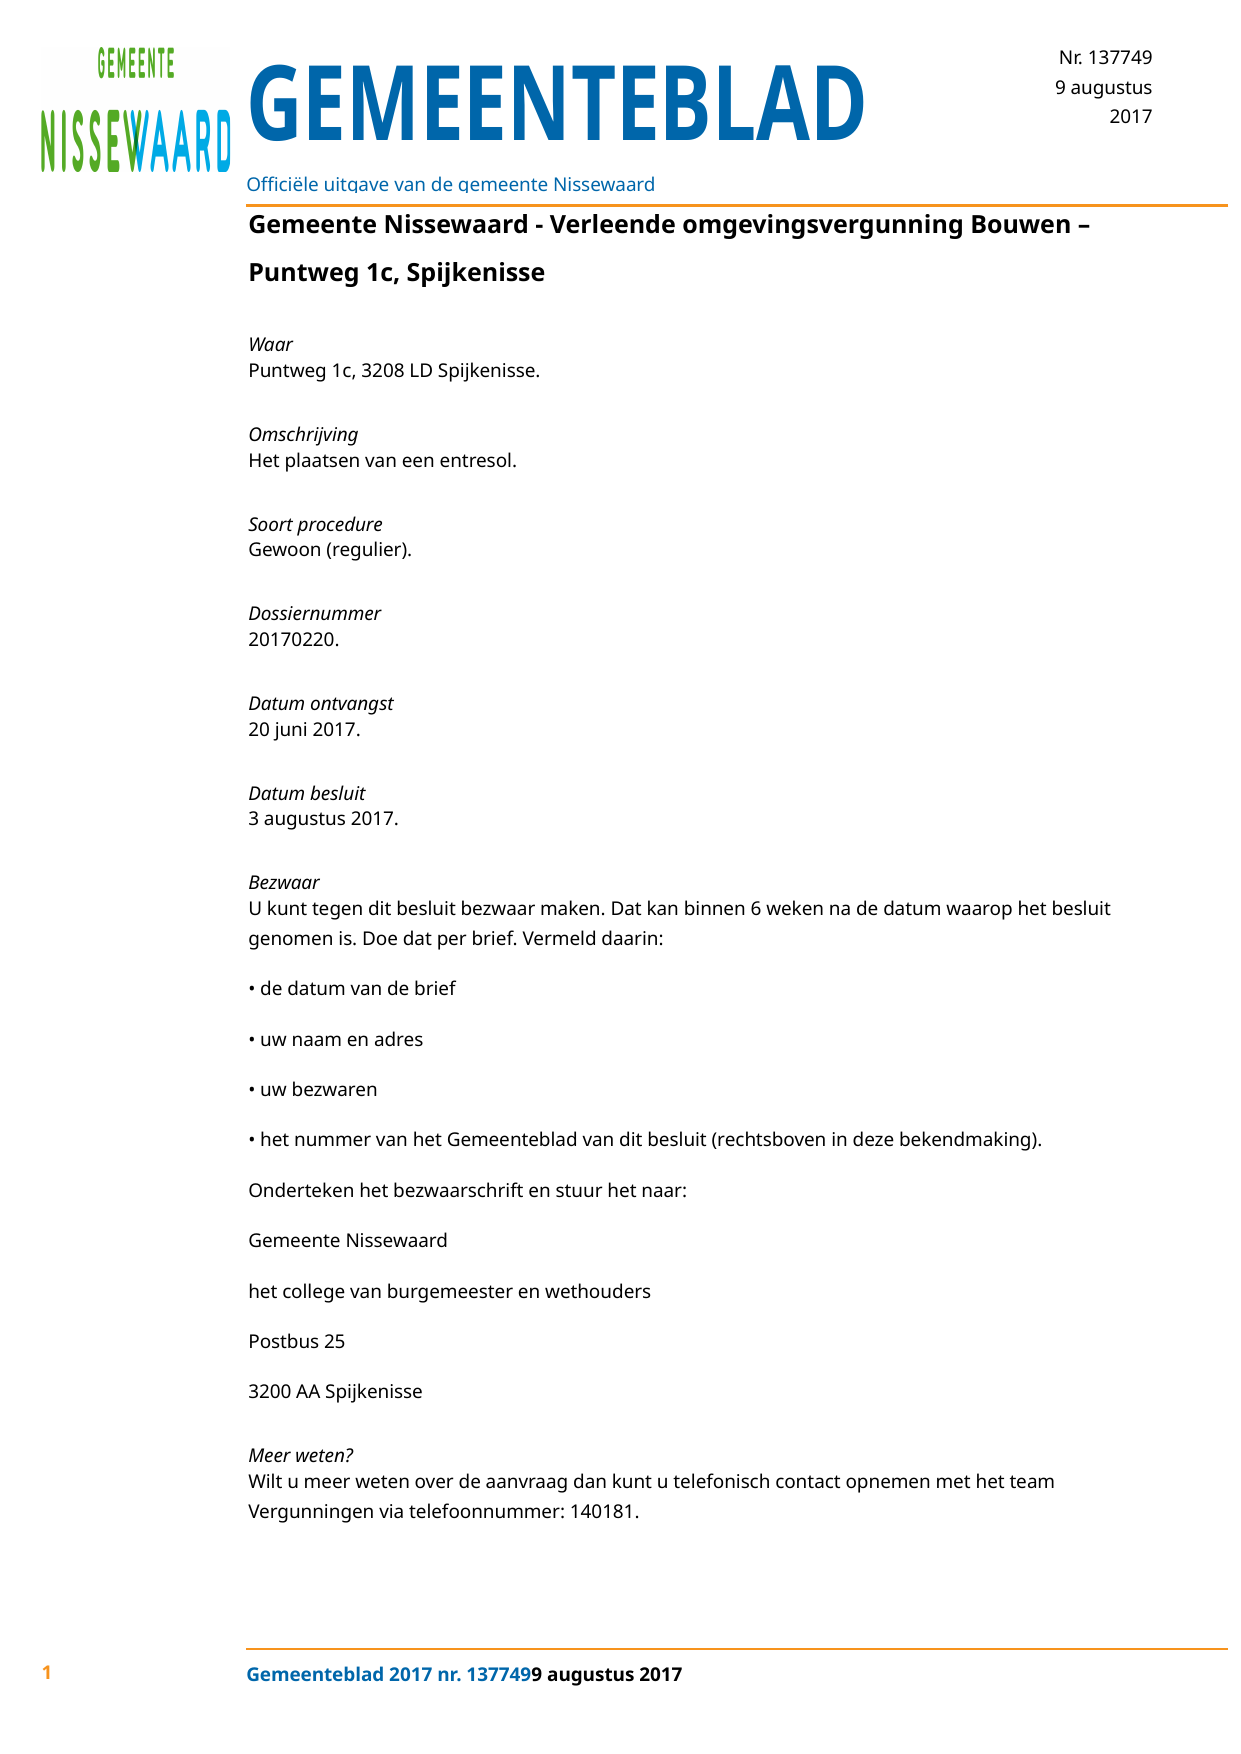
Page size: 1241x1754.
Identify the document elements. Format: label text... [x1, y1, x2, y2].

text 3 augustus 2017. [248, 806, 1152, 831]
text • het nummer van het Gemeenteblad van dit besluit (rechtsboven in deze bekendmaking). [248, 1127, 1152, 1152]
text Dossiernummer [248, 601, 1152, 626]
picture [176, 157, 187, 172]
text 20170220. [248, 626, 1152, 652]
text U kunt tegen dit besluit bezwaar maken. Dat kan binnen 6 weken na de datum waarop het besluit genomen is. Doe dat per brief. Vermeld daarin: [248, 895, 1152, 951]
text • uw bezwaren [248, 1076, 1152, 1102]
picture [200, 151, 206, 172]
text Het plaatsen van een entresol. [248, 447, 1152, 473]
text Datum besluit [248, 780, 1152, 806]
text Datum ontvangst [248, 690, 1152, 716]
picture [41, 47, 231, 172]
text Soort procedure [248, 511, 1152, 537]
text het college van burgemeester en wethouders [248, 1278, 1152, 1303]
text • uw naam en adres [248, 1026, 1152, 1051]
text Postbus 25 [248, 1328, 1152, 1354]
text Bezwaar [248, 869, 1152, 895]
text 3200 AA Spijkenisse [248, 1379, 1152, 1404]
picture [154, 157, 165, 172]
text Waar [248, 331, 1152, 357]
text Wilt u meer weten over de aanvraag dan kunt u telefonisch contact opnemen met het team Vergunningen via telefoonnummer: 140181. [248, 1468, 1152, 1524]
text • de datum van de brief [248, 975, 1152, 1001]
text Gemeente Nissewaard [248, 1227, 1152, 1253]
text Gewoon (regulier). [248, 537, 1152, 562]
text 20 juni 2017. [248, 716, 1152, 742]
text Gemeente Nissewaard - Verleende omgevingsvergunning Bouwen – Puntweg 1c, Spijkenisse [248, 207, 1152, 288]
text Omschrijving [248, 421, 1152, 447]
picture [201, 122, 206, 138]
text Puntweg 1c, 3208 LD Spijkenisse. [248, 357, 1152, 383]
text Meer weten? [248, 1443, 1152, 1468]
picture [222, 122, 227, 160]
text Onderteken het bezwaarschrift en stuur het naar: [248, 1177, 1152, 1203]
